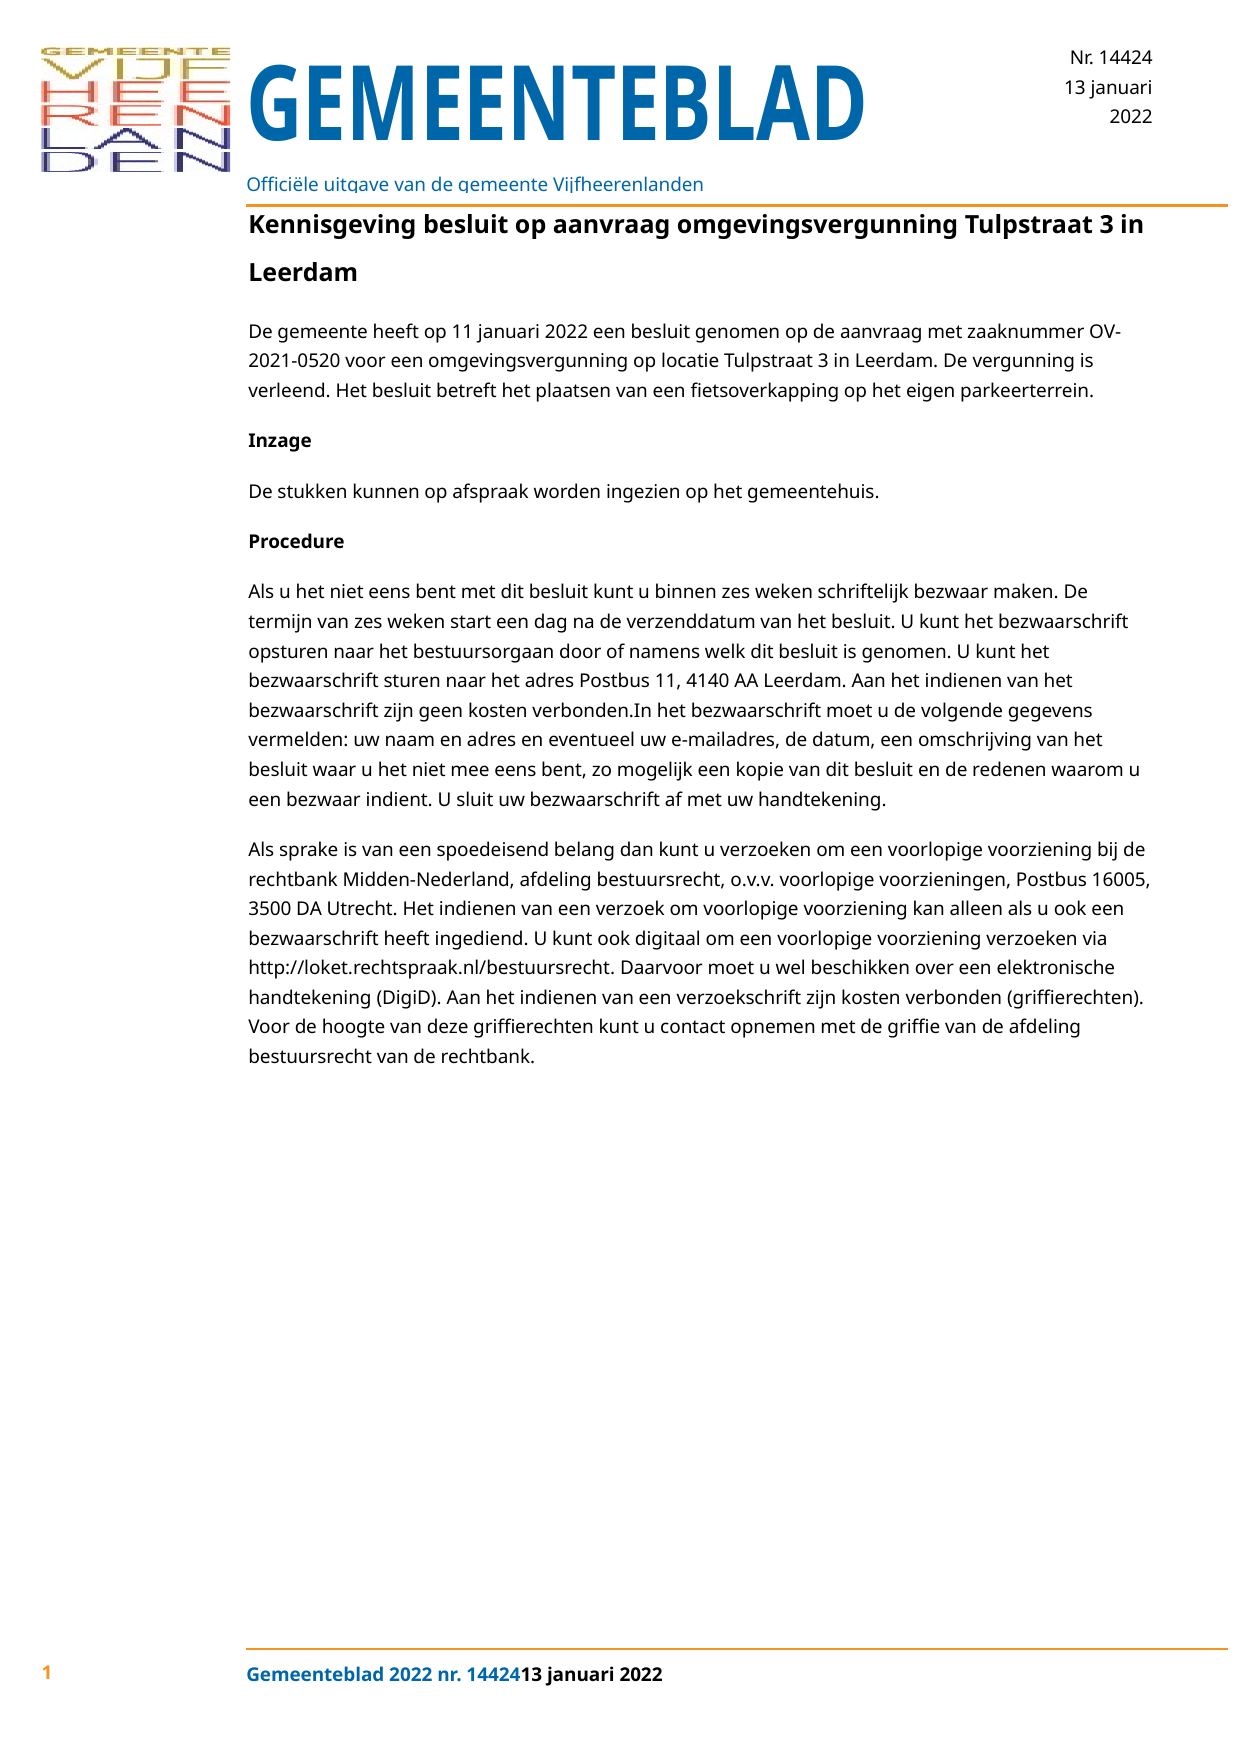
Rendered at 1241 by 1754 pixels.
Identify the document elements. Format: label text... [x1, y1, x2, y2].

text De gemeente heeft op 11 januari 2022 een besluit genomen op de aanvraag met zaaknummer OV-2021-0520 voor een omgevingsvergunning op locatie Tulpstraat 3 in Leerdam. De vergunning is verleend. Het besluit betreft het plaatsen van een fietsoverkapping op het eigen parkeerterrein. [248, 318, 1152, 403]
text Kennisgeving besluit op aanvraag omgevingsvergunning Tulpstraat 3 in Leerdam [248, 207, 1152, 288]
text De stukken kunnen op afspraak worden ingezien op het gemeentehuis. [248, 478, 1152, 504]
text Inzage [248, 427, 1152, 453]
text Als sprake is van een spoedeisend belang dan kunt u verzoeken om een voorlopige voorziening bij de rechtbank Midden-Nederland, afdeling bestuursrecht, o.v.v. voorlopige voorzieningen, Postbus 16005, 3500 DA Utrecht. Het indienen van een verzoek om voorlopige voorziening kan alleen als u ook een bezwaarschrift heeft ingediend. U kunt ook digitaal om een voorlopige voorziening verzoeken via http://loket.rechtspraak.nl/bestuursrecht. Daarvoor moet u wel beschikken over een elektronische handtekening (DigiD). Aan het indienen van een verzoekschrift zijn kosten verbonden (griffierechten). Voor de hoogte van deze griffierechten kunt u contact opnemen met de griffie van de afdeling bestuursrecht van de rechtbank. [248, 836, 1152, 1069]
picture [41, 47, 231, 172]
text Procedure [248, 528, 1152, 554]
text Als u het niet eens bent met dit besluit kunt u binnen zes weken schriftelijk bezwaar maken. De termijn van zes weken start een dag na de verzenddatum van het besluit. U kunt het bezwaarschrift opsturen naar het bestuursorgaan door of namens welk dit besluit is genomen. U kunt het bezwaarschrift sturen naar het adres Postbus 11, 4140 AA Leerdam. Aan het indienen van het bezwaarschrift zijn geen kosten verbonden.In het bezwaarschrift moet u de volgende gegevens vermelden: uw naam en adres en eventueel uw e-mailadres, de datum, een omschrijving van het besluit waar u het niet mee eens bent, zo mogelijk een kopie van dit besluit en de redenen waarom u een bezwaar indient. U sluit uw bezwaarschrift af met uw handtekening. [248, 579, 1152, 812]
